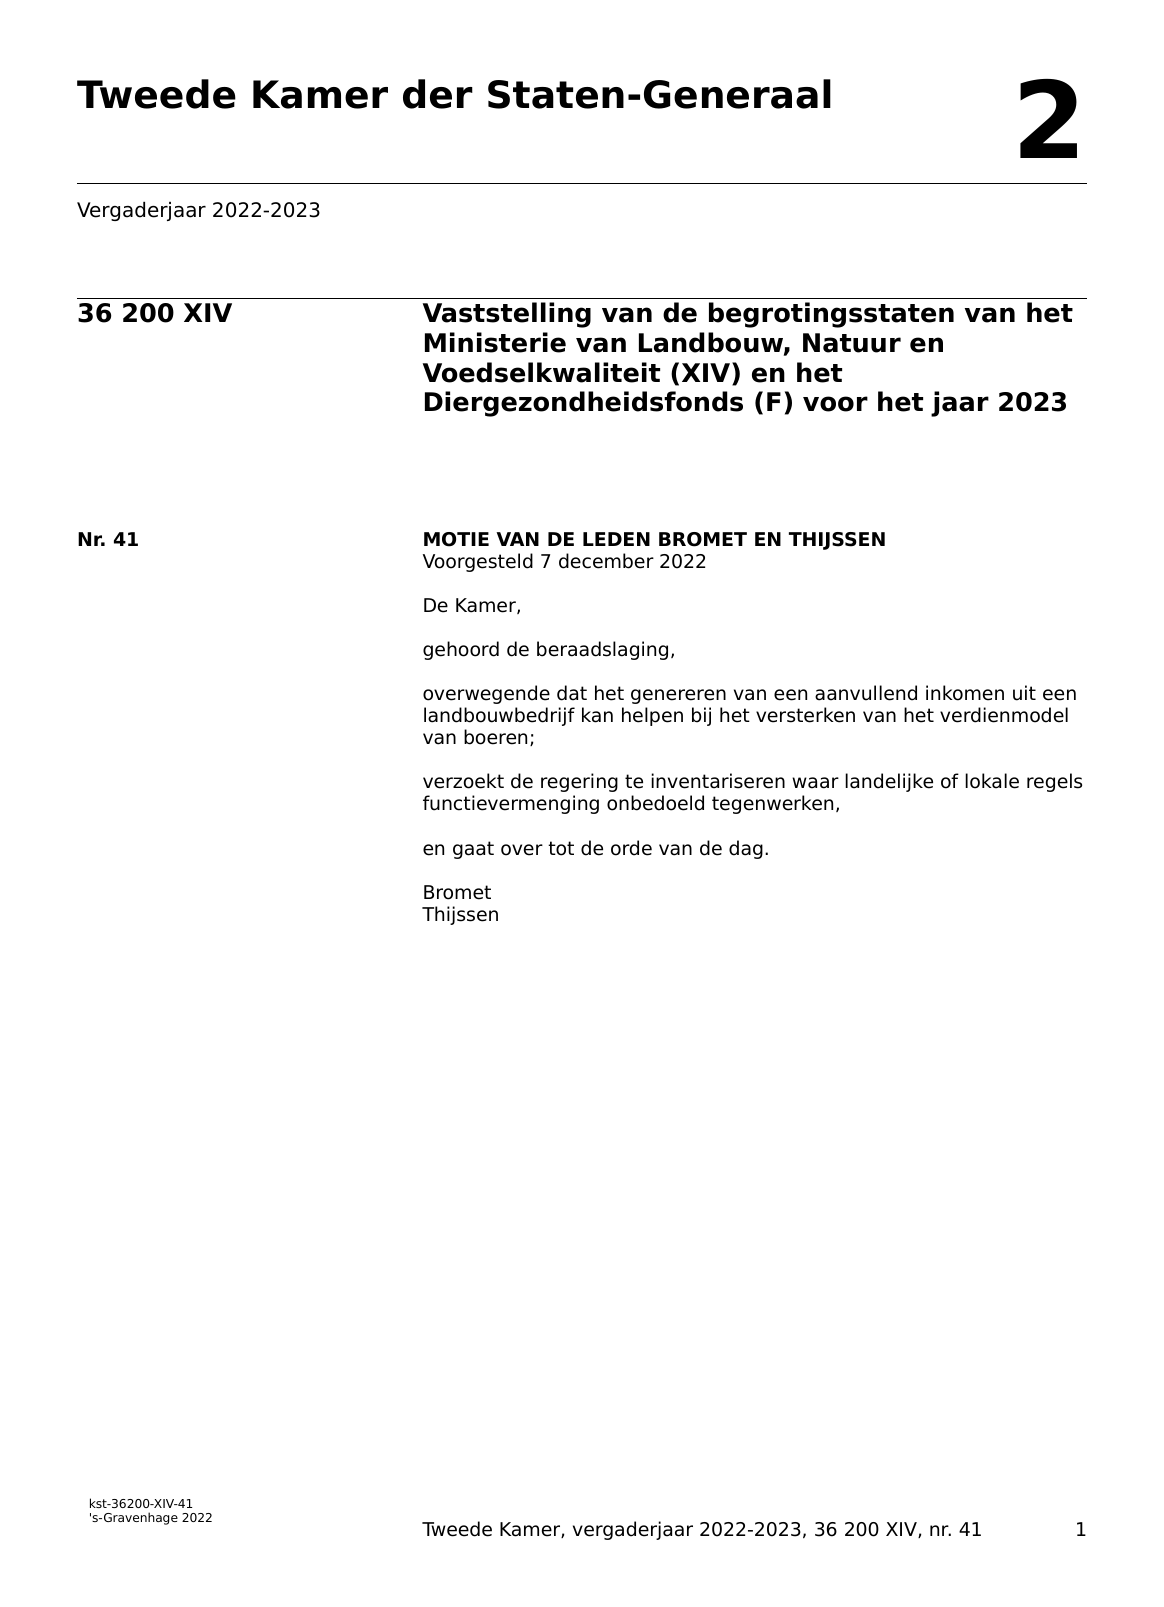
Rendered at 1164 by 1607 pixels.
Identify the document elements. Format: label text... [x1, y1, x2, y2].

text Voorgesteld 7 december 2022 [422, 551, 1087, 573]
table_header Tweede Kamer der Staten-Generaal [77, 59, 886, 183]
text De Kamer, [422, 595, 1087, 617]
text gehoord de beraadslaging, [422, 639, 1087, 661]
text kst-36200-XIV-41 [88, 1497, 323, 1511]
text 's-Gravenhage 2022 [88, 1511, 323, 1525]
text Thijssen [422, 904, 1087, 926]
table_header 2 [886, 59, 1087, 183]
text en gaat over tot de orde van de dag. [422, 837, 1087, 859]
table_cell Vergaderjaar 2022-2023 [77, 184, 1087, 298]
subtitle Nr. 41 MOTIE VAN DE LEDEN BROMET EN THIJSSEN [77, 529, 1087, 551]
subtitle 36 200 XIV Vaststelling van de begrotingsstaten van het Ministerie van Landbouw, Natuur en Voedselkwaliteit (XIV) en het Diergezondheidsfonds (F) voor het jaar 2023 [77, 299, 1087, 418]
text Bromet [422, 882, 1087, 904]
text overwegende dat het genereren van een aanvullend inkomen uit een landbouwbedrijf kan helpen bij het versterken van het verdienmodel van boeren; [422, 683, 1087, 749]
text verzoekt de regering te inventariseren waar landelijke of lokale regels functievermenging onbedoeld tegenwerken, [422, 771, 1087, 815]
